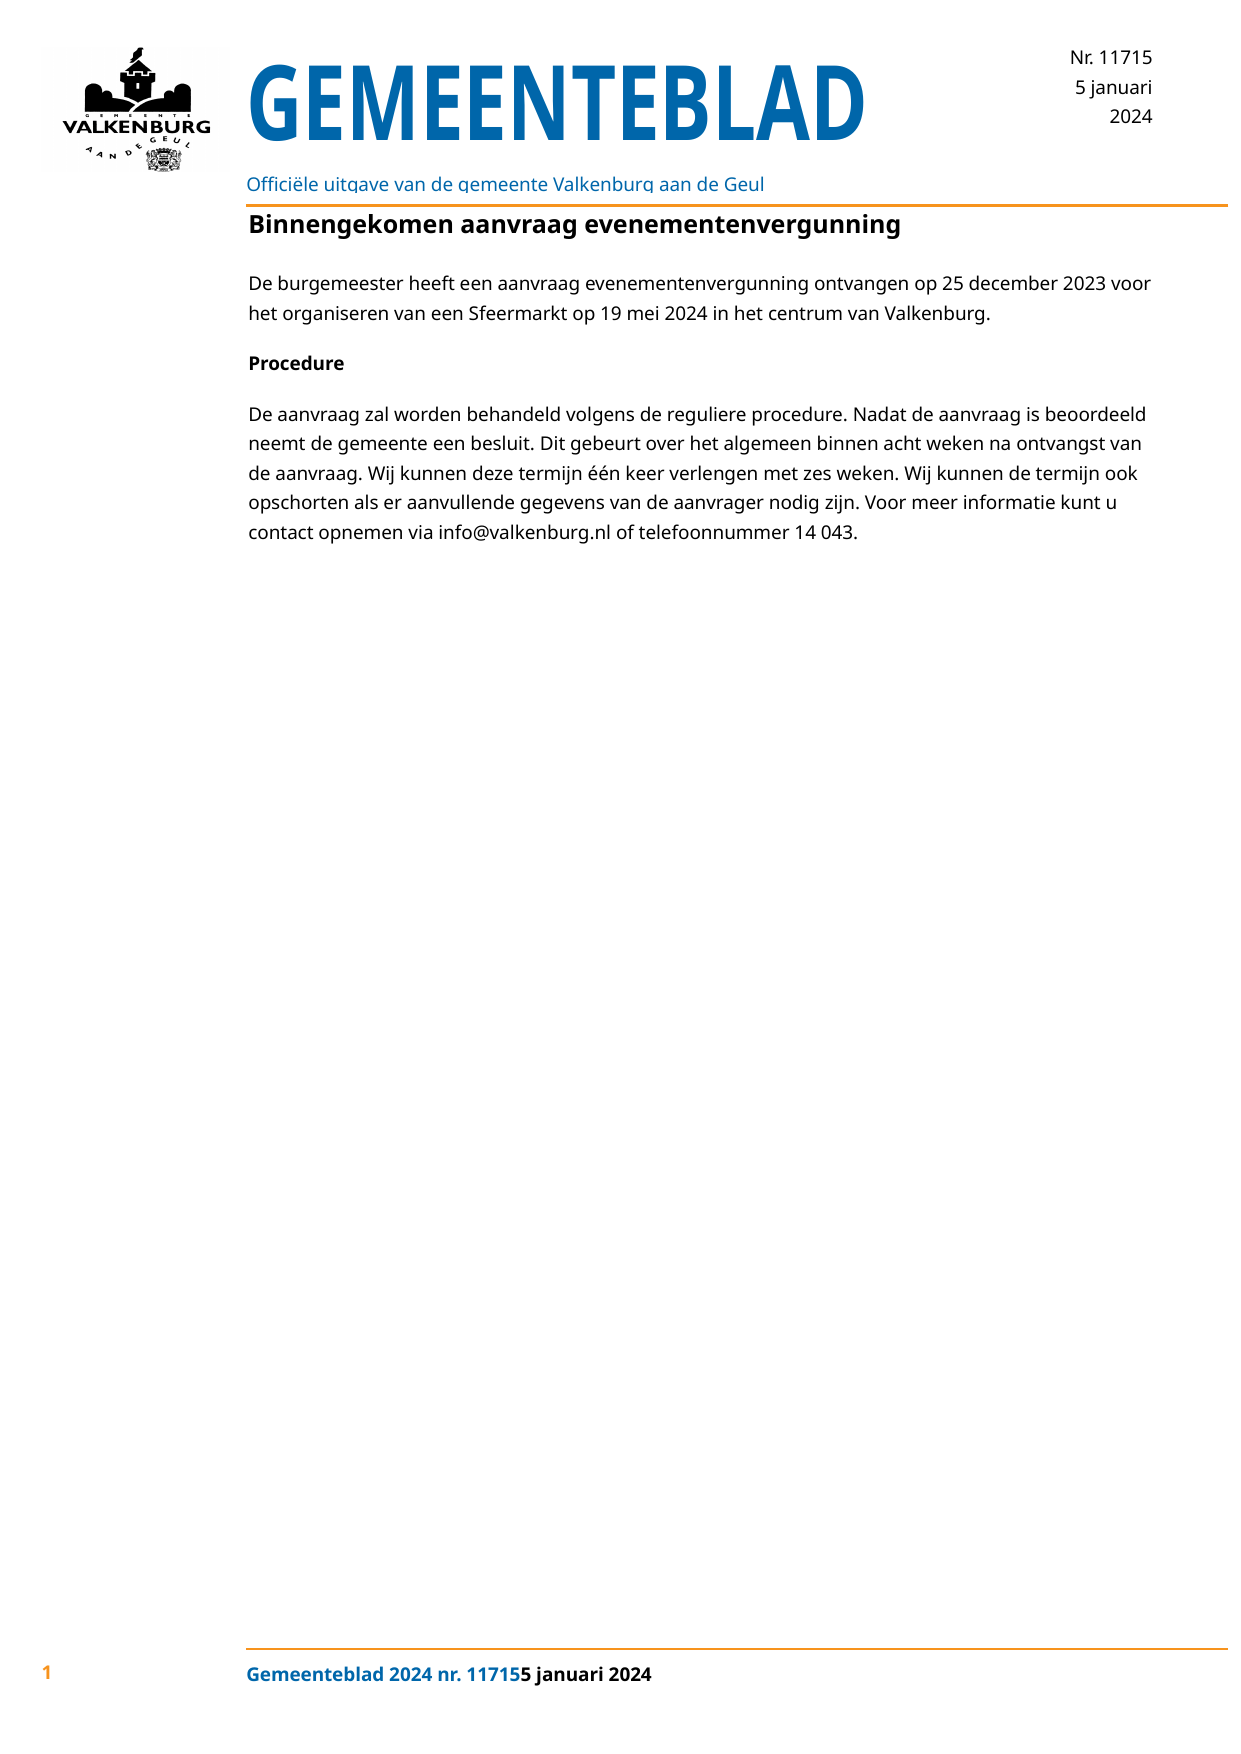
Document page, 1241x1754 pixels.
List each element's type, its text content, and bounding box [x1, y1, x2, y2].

text Procedure [248, 350, 1152, 376]
text De aanvraag zal worden behandeld volgens de reguliere procedure. Nadat de aanvraag is beoordeeld neemt de gemeente een besluit. Dit gebeurt over het algemeen binnen acht weken na ontvangst van de aanvraag. Wij kunnen deze termijn één keer verlengen met zes weken. Wij kunnen de termijn ook opschorten als er aanvullende gegevens van de aanvrager nodig zijn. Voor meer informatie kunt u contact opnemen via info@valkenburg.nl of telefoonnummer 14 043. [248, 401, 1152, 545]
picture [41, 47, 231, 172]
text De burgemeester heeft een aanvraag evenementenvergunning ontvangen op 25 december 2023 voor het organiseren van een Sfeermarkt op 19 mei 2024 in het centrum van Valkenburg. [248, 270, 1152, 326]
text Binnengekomen aanvraag evenementenvergunning [248, 207, 1152, 241]
